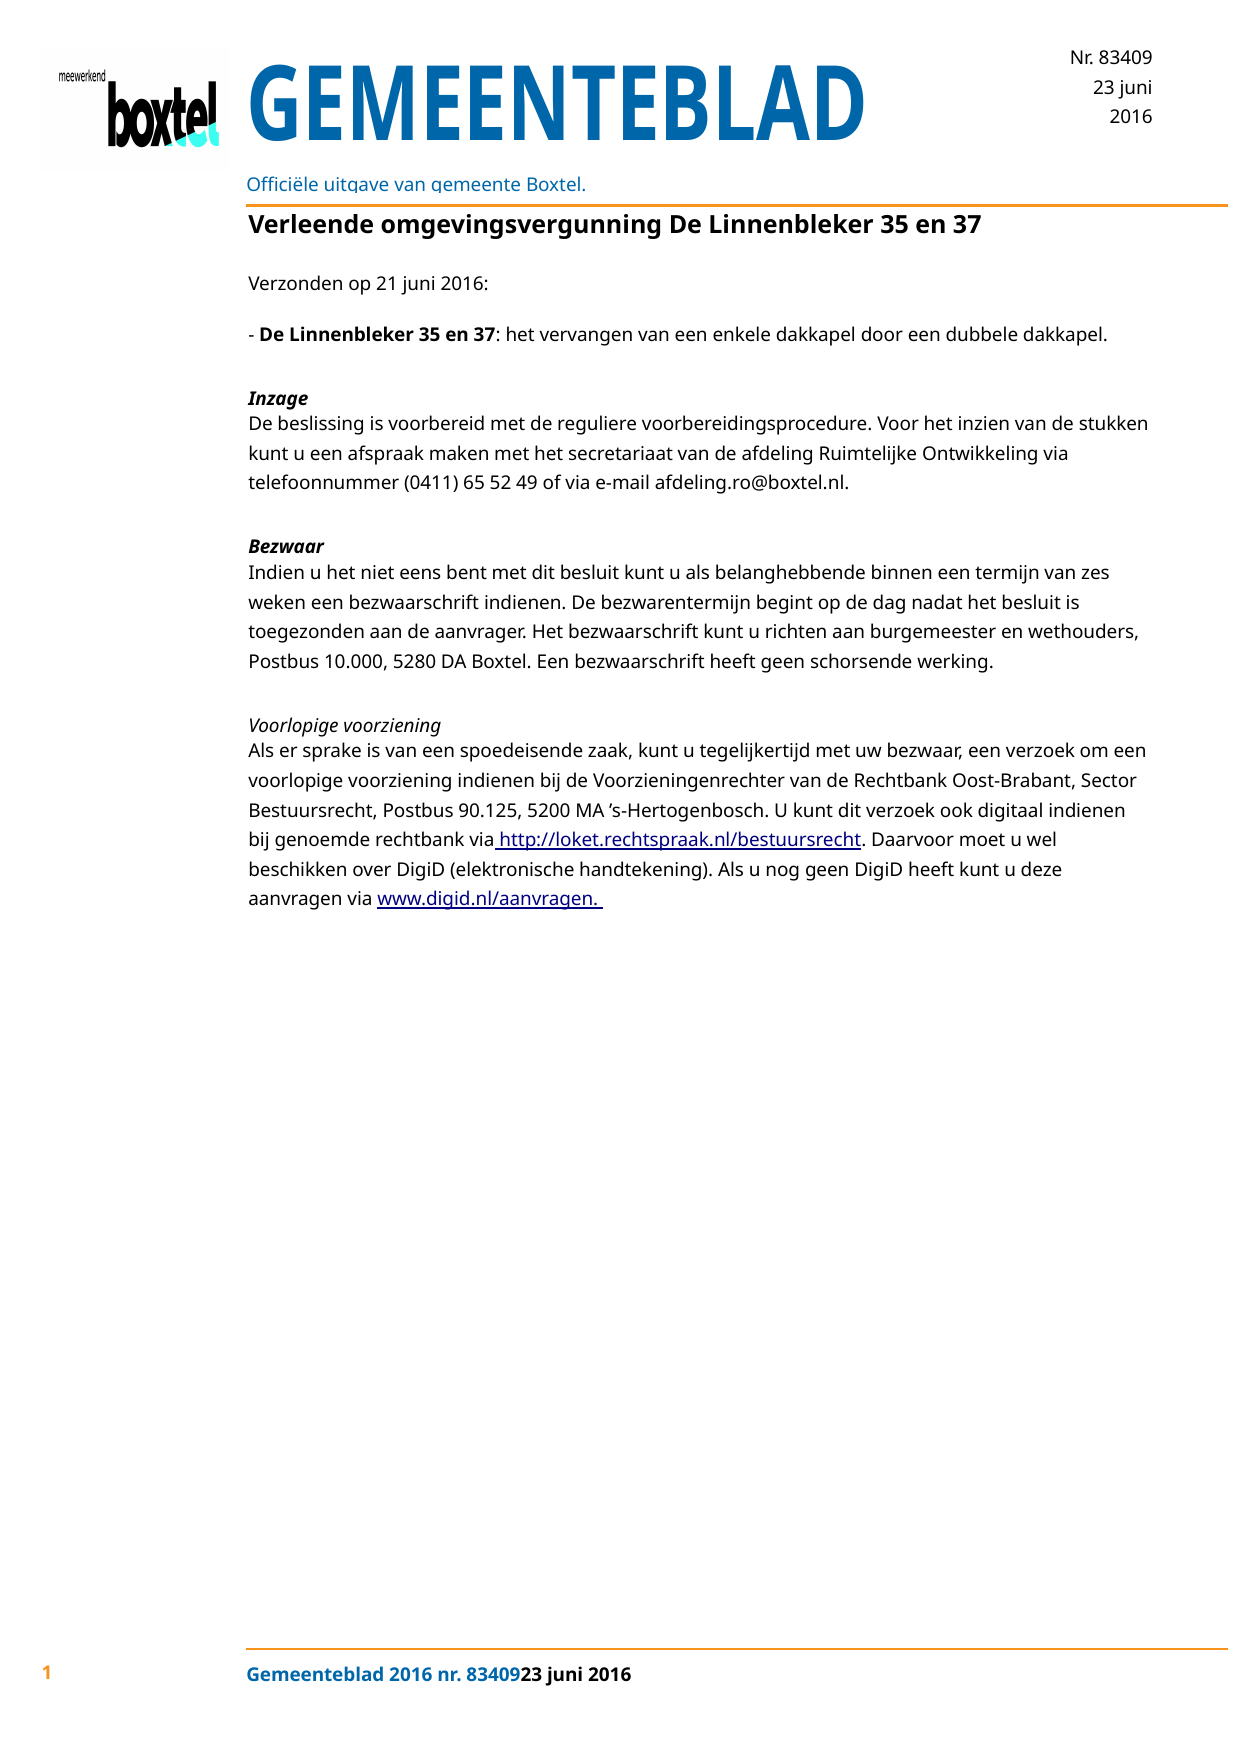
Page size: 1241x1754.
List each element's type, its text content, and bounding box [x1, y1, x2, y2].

text - De Linnenbleker 35 en 37: het vervangen van een enkele dakkapel door een dubbele dakkapel. [248, 321, 1152, 346]
text Inzage [248, 385, 1152, 410]
text Verleende omgevingsvergunning De Linnenbleker 35 en 37 [248, 207, 1152, 241]
text Indien u het niet eens bent met dit besluit kunt u als belanghebbende binnen een termijn van zes weken een bezwaarschrift indienen. De bezwarentermijn begint op de dag nadat het besluit is toegezonden aan de aanvrager. Het bezwaarschrift kunt u richten aan burgemeester en wethouders, Postbus 10.000, 5280 DA Boxtel. Een bezwaarschrift heeft geen schorsende werking. [248, 559, 1152, 674]
text Verzonden op 21 juni 2016: [248, 270, 1152, 296]
picture [41, 47, 231, 172]
text Voorlopige voorziening [248, 712, 1152, 738]
text De beslissing is voorbereid met de reguliere voorbereidingsprocedure. Voor het inzien van de stukken kunt u een afspraak maken met het secretariaat van de afdeling Ruimtelijke Ontwikkeling via telefoonnummer (0411) 65 52 49 of via e-mail afdeling.ro@boxtel.nl. [248, 410, 1152, 495]
text Als er sprake is van een spoedeisende zaak, kunt u tegelijkertijd met uw bezwaar, een verzoek om een voorlopige voorziening indienen bij de Voorzieningenrechter van de Rechtbank Oost-Brabant, Sector Bestuursrecht, Postbus 90.125, 5200 MA ’s-Hertogenbosch. U kunt dit verzoek ook digitaal indienen bij genoemde rechtbank via http://loket.rechtspraak.nl/bestuursrecht. Daarvoor moet u wel beschikken over DigiD (elektronische handtekening). Als u nog geen DigiD heeft kunt u deze aanvragen via www.digid.nl/aanvragen. [248, 738, 1152, 911]
text Bezwaar [248, 533, 1152, 559]
